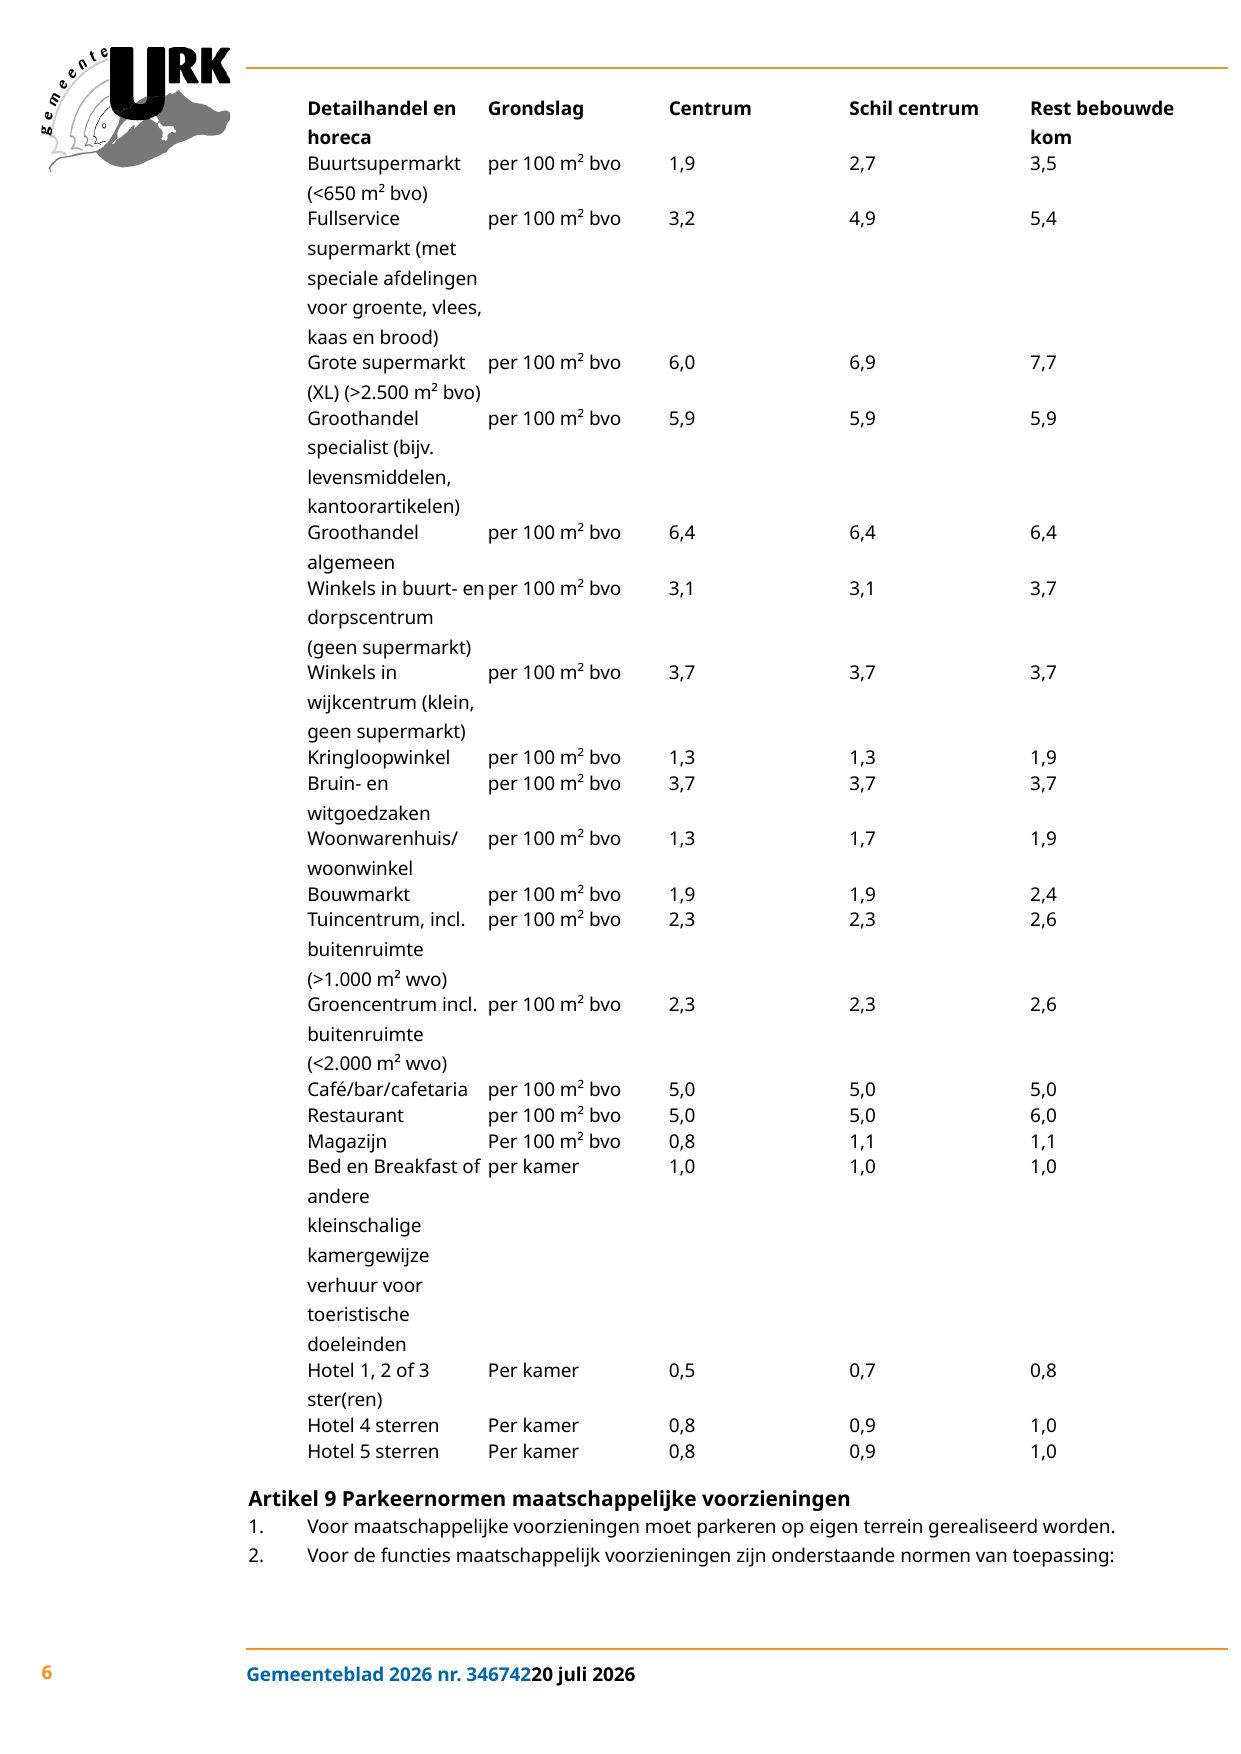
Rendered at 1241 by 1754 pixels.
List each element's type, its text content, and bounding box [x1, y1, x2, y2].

picture [41, 47, 231, 172]
table_cell 6,4 [849, 519, 1030, 575]
table_cell Groencentrum incl. buitenruimte (<2.000 m² wvo) [307, 991, 488, 1076]
table_cell 3,7 [669, 770, 849, 826]
table_cell 2,7 [849, 150, 1030, 206]
table_cell Winkels in buurt- en dorpscentrum (geen supermarkt) [307, 575, 488, 659]
table_cell per kamer [488, 1154, 668, 1357]
table_cell Woonwarenhuis/woonwinkel [307, 826, 488, 881]
table_cell per 100 m² bvo [488, 405, 668, 519]
table_cell 2,4 [1030, 881, 1211, 907]
table_cell per 100 m² bvo [488, 150, 668, 206]
table_cell 1,0 [1030, 1154, 1211, 1357]
table_cell 5,0 [669, 1076, 849, 1102]
table_cell Tuincentrum, incl. buitenruimte (>1.000 m² wvo) [307, 907, 488, 991]
table_cell 6,0 [1030, 1102, 1211, 1128]
table_cell 5,0 [849, 1102, 1030, 1128]
table_cell 0,8 [669, 1128, 849, 1153]
table_cell per 100 m² bvo [488, 350, 668, 405]
list Voor maatschappelijke voorzieningen moet parkeren op eigen terrein gerealiseerd worden. [248, 1513, 1152, 1539]
table_cell 1,3 [849, 745, 1030, 770]
table_cell 5,9 [669, 405, 849, 519]
table_cell 3,7 [1030, 575, 1211, 659]
table_header Schil centrum [849, 95, 1030, 150]
table_cell Café/bar/cafetaria [307, 1076, 488, 1102]
table_cell 1,9 [669, 881, 849, 907]
table_cell 1,9 [1030, 745, 1211, 770]
table_header Detailhandel en horeca [307, 95, 488, 150]
table_cell Bruin- en witgoedzaken [307, 770, 488, 826]
table_cell 1,0 [1030, 1438, 1211, 1463]
table_cell Hotel 5 sterren [307, 1438, 488, 1463]
table_cell 0,5 [669, 1357, 849, 1412]
table_cell per 100 m² bvo [488, 1102, 668, 1128]
table_cell per 100 m² bvo [488, 770, 668, 826]
table_cell per 100 m² bvo [488, 907, 668, 991]
table_cell 5,9 [1030, 405, 1211, 519]
table_cell 0,8 [669, 1412, 849, 1438]
table_cell Bed en Breakfast of andere kleinschalige kamergewijze verhuur voor toeristische doeleinden [307, 1154, 488, 1357]
table_cell 1,3 [669, 826, 849, 881]
table_cell 1,9 [1030, 826, 1211, 881]
table_cell 3,7 [849, 770, 1030, 826]
table_cell Per 100 m² bvo [488, 1128, 668, 1153]
table_cell 5,0 [1030, 1076, 1211, 1102]
table_header Rest bebouwde kom [1030, 95, 1211, 150]
table_cell 2,3 [669, 991, 849, 1076]
table_cell Winkels in wijkcentrum (klein, geen supermarkt) [307, 660, 488, 744]
table_cell 3,2 [669, 206, 849, 349]
table_cell Fullservice supermarkt (met speciale afdelingen voor groente, vlees, kaas en brood) [307, 206, 488, 349]
table_cell 0,7 [849, 1357, 1030, 1412]
table_cell 2,6 [1030, 907, 1211, 991]
table_cell per 100 m² bvo [488, 1076, 668, 1102]
table_cell Hotel 1, 2 of 3 ster(ren) [307, 1357, 488, 1412]
table_cell 5,0 [669, 1102, 849, 1128]
table_cell 5,9 [849, 405, 1030, 519]
table_cell 3,7 [1030, 660, 1211, 744]
table_cell 2,3 [849, 991, 1030, 1076]
table_cell 1,9 [669, 150, 849, 206]
table_cell 3,1 [669, 575, 849, 659]
table_cell 2,3 [669, 907, 849, 991]
table_cell 6,4 [1030, 519, 1211, 575]
table_cell 2,3 [849, 907, 1030, 991]
table_cell per 100 m² bvo [488, 206, 668, 349]
table_cell 6,9 [849, 350, 1030, 405]
table_cell per 100 m² bvo [488, 519, 668, 575]
table_cell per 100 m² bvo [488, 575, 668, 659]
table_cell 0,8 [1030, 1357, 1211, 1412]
table_cell 5,4 [1030, 206, 1211, 349]
table_cell 1,0 [849, 1154, 1030, 1357]
table_cell Grote supermarkt (XL) (>2.500 m² bvo) [307, 350, 488, 405]
table_cell 0,8 [669, 1438, 849, 1463]
table_cell 4,9 [849, 206, 1030, 349]
table_cell Hotel 4 sterren [307, 1412, 488, 1438]
table_cell Kringloopwinkel [307, 745, 488, 770]
table_cell 0,9 [849, 1438, 1030, 1463]
table_cell 1,3 [669, 745, 849, 770]
table_cell 6,0 [669, 350, 849, 405]
table_cell 6,4 [669, 519, 849, 575]
table_cell Per kamer [488, 1357, 668, 1412]
table_cell 7,7 [1030, 350, 1211, 405]
table_header Centrum [669, 95, 849, 150]
table_cell Magazijn [307, 1128, 488, 1153]
table_cell per 100 m² bvo [488, 991, 668, 1076]
table_cell 0,9 [849, 1412, 1030, 1438]
table_cell Restaurant [307, 1102, 488, 1128]
table_cell per 100 m² bvo [488, 881, 668, 907]
table_cell per 100 m² bvo [488, 826, 668, 881]
table_cell 1,1 [849, 1128, 1030, 1153]
table_cell Groothandel specialist (bijv. levensmiddelen, kantoorartikelen) [307, 405, 488, 519]
table_cell 3,7 [849, 660, 1030, 744]
table_cell 3,7 [669, 660, 849, 744]
table_cell 1,1 [1030, 1128, 1211, 1153]
table_cell Groothandel algemeen [307, 519, 488, 575]
table_cell 2,6 [1030, 991, 1211, 1076]
table_cell 3,1 [849, 575, 1030, 659]
table_cell Bouwmarkt [307, 881, 488, 907]
table_cell 3,7 [1030, 770, 1211, 826]
table_cell 1,7 [849, 826, 1030, 881]
table_cell 1,0 [1030, 1412, 1211, 1438]
text Artikel 9 Parkeernormen maatschappelijke voorzieningen [248, 1484, 1152, 1513]
table_cell Per kamer [488, 1412, 668, 1438]
table_cell 1,9 [849, 881, 1030, 907]
list Voor de functies maatschappelijk voorzieningen zijn onderstaande normen van toepassing: [248, 1542, 1152, 1568]
table_cell per 100 m² bvo [488, 745, 668, 770]
table_cell per 100 m² bvo [488, 660, 668, 744]
table_cell Per kamer [488, 1438, 668, 1463]
table_cell 1,0 [669, 1154, 849, 1357]
table_cell Buurtsupermarkt (<650 m² bvo) [307, 150, 488, 206]
table_header Grondslag [488, 95, 668, 150]
table_cell 3,5 [1030, 150, 1211, 206]
table_cell 5,0 [849, 1076, 1030, 1102]
